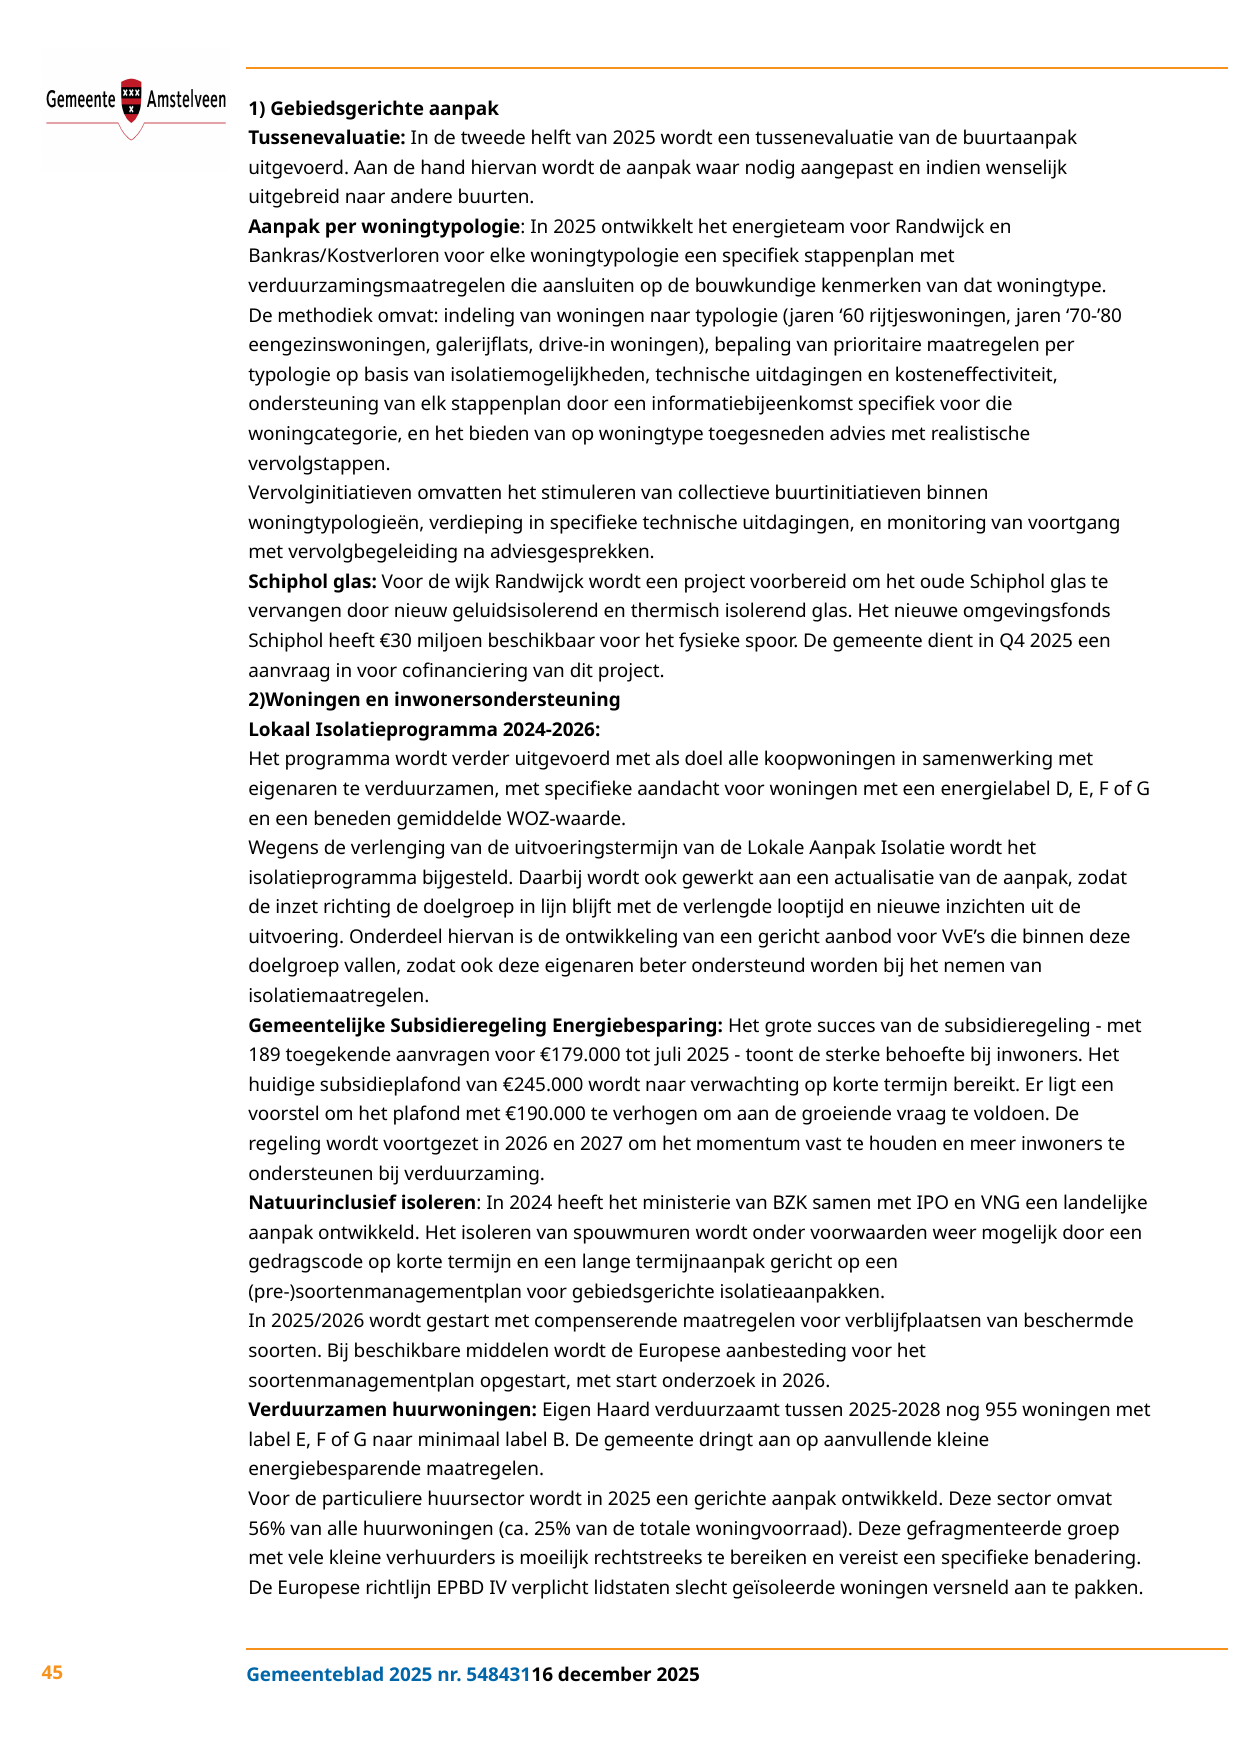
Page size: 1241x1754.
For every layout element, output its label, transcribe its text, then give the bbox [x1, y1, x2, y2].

text In 2025/2026 wordt gestart met compenserende maatregelen voor verblijfplaatsen van beschermde soorten. Bij beschikbare middelen wordt de Europese aanbesteding voor het soortenmanagementplan opgestart, met start onderzoek in 2026. [248, 1308, 1152, 1393]
picture [41, 47, 231, 172]
text Voor de particuliere huursector wordt in 2025 een gerichte aanpak ontwikkeld. Deze sector omvat 56% van alle huurwoningen (ca. 25% van de totale woningvoorraad). Deze gefragmenteerde groep met vele kleine verhuurders is moeilijk rechtstreeks te bereiken en vereist een specifieke benadering. [248, 1485, 1152, 1570]
text 1) Gebiedsgerichte aanpak [248, 95, 1152, 121]
text De Europese richtlijn EPBD IV verplicht lidstaten slecht geïsoleerde woningen versneld aan te pakken. [248, 1574, 1152, 1600]
text Aanpak per woningtypologie: In 2025 ontwikkelt het energieteam voor Randwijck en Bankras/Kostverloren voor elke woningtypologie een specifiek stappenplan met verduurzamingsmaatregelen die aansluiten op de bouwkundige kenmerken van dat woningtype. [248, 213, 1152, 298]
text De methodiek omvat: indeling van woningen naar typologie (jaren ‘60 rijtjeswoningen, jaren ‘70-’80 eengezinswoningen, galerijflats, drive-in woningen), bepaling van prioritaire maatregelen per typologie op basis van isolatiemogelijkheden, technische uitdagingen en kosteneffectiviteit, ondersteuning van elk stappenplan door een informatiebijeenkomst specifiek voor die woningcategorie, en het bieden van op woningtype toegesneden advies met realistische vervolgstappen. [248, 302, 1152, 476]
text Lokaal Isolatieprogramma 2024-2026: [248, 716, 1152, 742]
text Natuurinclusief isoleren: In 2024 heeft het ministerie van BZK samen met IPO en VNG een landelijke aanpak ontwikkeld. Het isoleren van spouwmuren wordt onder voorwaarden weer mogelijk door een gedragscode op korte termijn en een lange termijnaanpak gericht op een (pre-)soortenmanagementplan voor gebiedsgerichte isolatieaanpakken. [248, 1189, 1152, 1304]
text Het programma wordt verder uitgevoerd met als doel alle koopwoningen in samenwerking met eigenaren te verduurzamen, met specifieke aandacht voor woningen met een energielabel D, E, F of G en een beneden gemiddelde WOZ-waarde. [248, 746, 1152, 831]
text Tussenevaluatie: In de tweede helft van 2025 wordt een tussenevaluatie van de buurtaanpak uitgevoerd. Aan de hand hiervan wordt de aanpak waar nodig aangepast en indien wenselijk uitgebreid naar andere buurten. [248, 124, 1152, 209]
text 2)Woningen en inwonersondersteuning [248, 686, 1152, 712]
text Schiphol glas: Voor de wijk Randwijck wordt een project voorbereid om het oude Schiphol glas te vervangen door nieuw geluidsisolerend en thermisch isolerend glas. Het nieuwe omgevingsfonds Schiphol heeft €30 miljoen beschikbaar voor het fysieke spoor. De gemeente dient in Q4 2025 een aanvraag in voor cofinanciering van dit project. [248, 568, 1152, 683]
text Vervolginitiatieven omvatten het stimuleren van collectieve buurtinitiatieven binnen woningtypologieën, verdieping in specifieke technische uitdagingen, en monitoring van voortgang met vervolgbegeleiding na adviesgesprekken. [248, 479, 1152, 564]
text Verduurzamen huurwoningen: Eigen Haard verduurzaamt tussen 2025-2028 nog 955 woningen met label E, F of G naar minimaal label B. De gemeente dringt aan op aanvullende kleine energiebesparende maatregelen. [248, 1396, 1152, 1481]
text Gemeentelijke Subsidieregeling Energiebesparing: Het grote succes van de subsidieregeling - met 189 toegekende aanvragen voor €179.000 tot juli 2025 - toont de sterke behoefte bij inwoners. Het huidige subsidieplafond van €245.000 wordt naar verwachting op korte termijn bereikt. Er ligt een voorstel om het plafond met €190.000 te verhogen om aan de groeiende vraag te voldoen. De regeling wordt voortgezet in 2026 en 2027 om het momentum vast te houden en meer inwoners te ondersteunen bij verduurzaming. [248, 1012, 1152, 1186]
text Wegens de verlenging van de uitvoeringstermijn van de Lokale Aanpak Isolatie wordt het isolatieprogramma bijgesteld. Daarbij wordt ook gewerkt aan een actualisatie van de aanpak, zodat de inzet richting de doelgroep in lijn blijft met de verlengde looptijd en nieuwe inzichten uit de uitvoering. Onderdeel hiervan is de ontwikkeling van een gericht aanbod voor VvE’s die binnen deze doelgroep vallen, zodat ook deze eigenaren beter ondersteund worden bij het nemen van isolatiemaatregelen. [248, 834, 1152, 1008]
